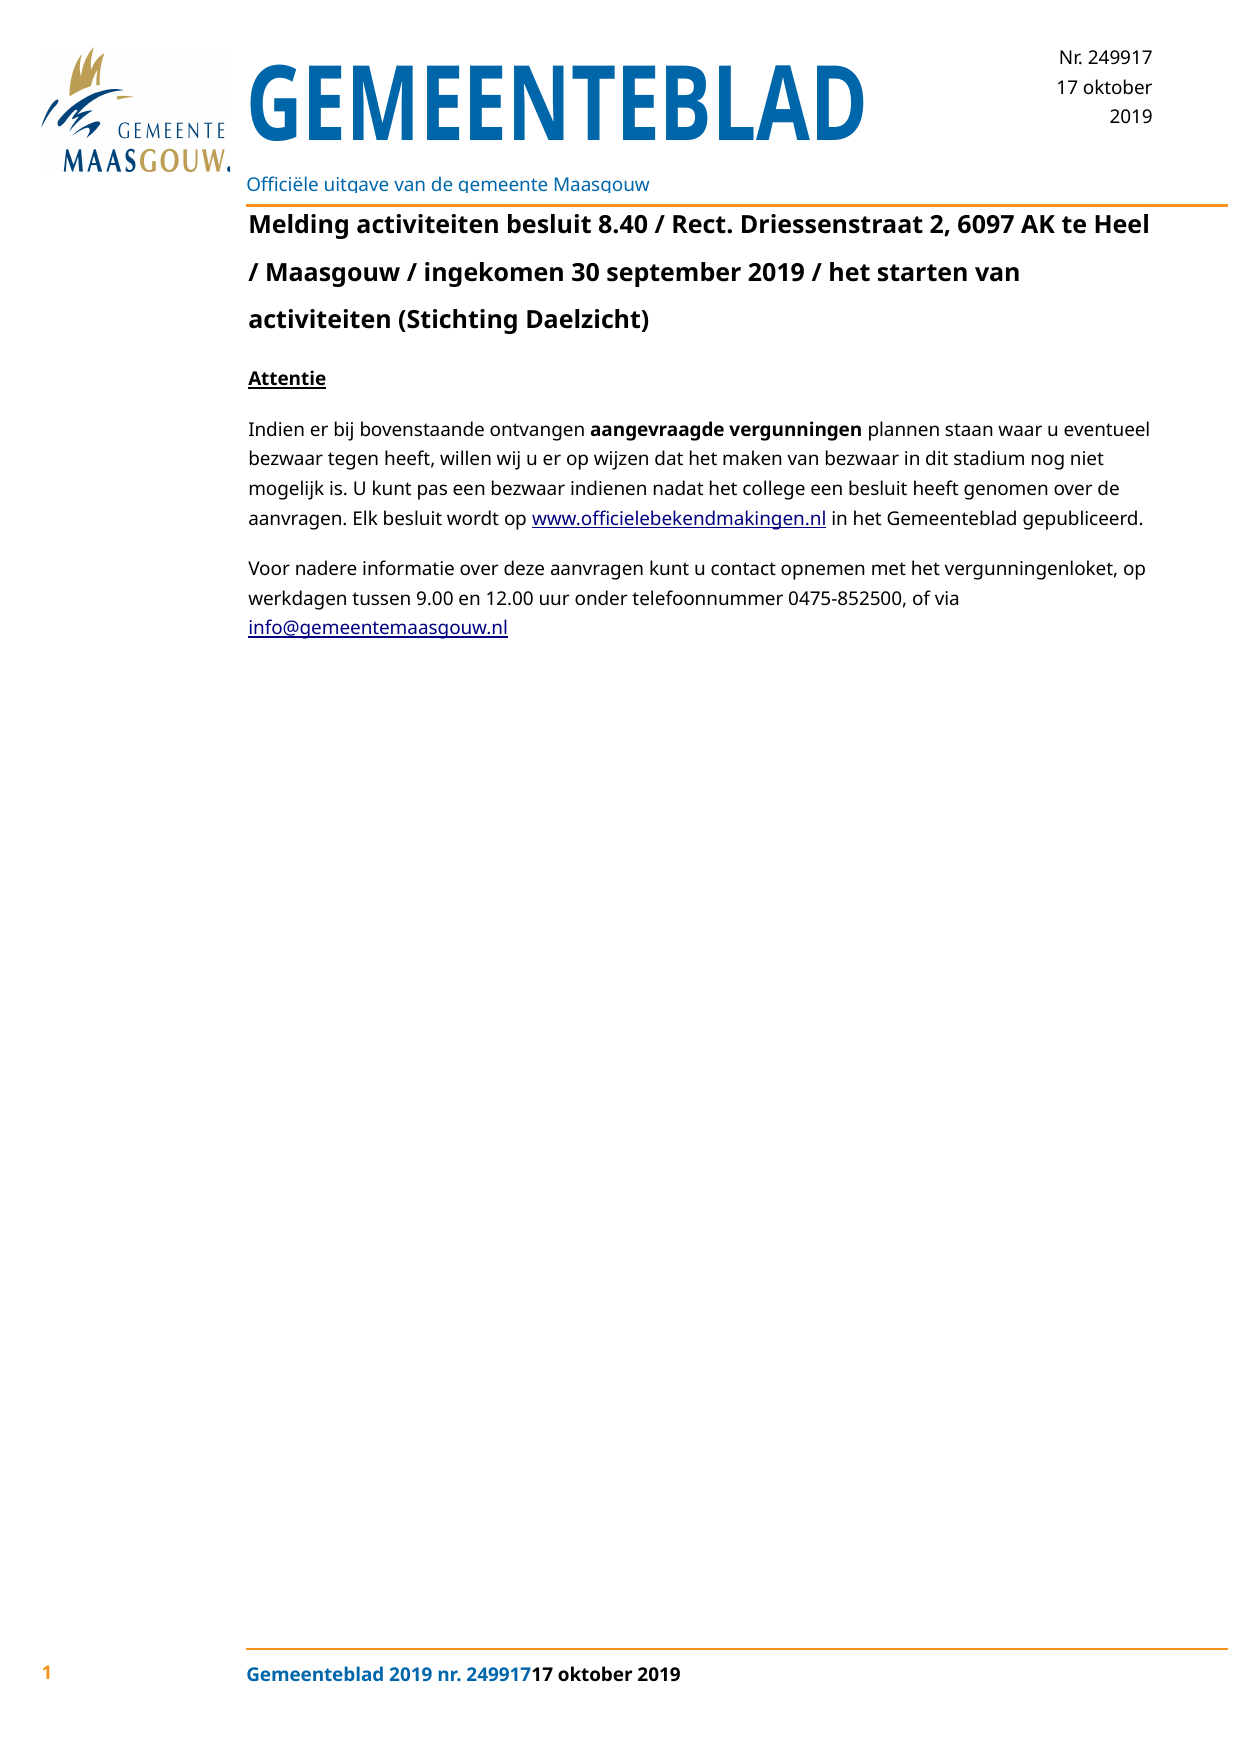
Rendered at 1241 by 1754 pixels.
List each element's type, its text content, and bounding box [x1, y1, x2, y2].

text Melding activiteiten besluit 8.40 / Rect. Driessenstraat 2, 6097 AK te Heel / Maasgouw / ingekomen 30 september 2019 / het starten van activiteiten (Stichting Daelzicht) [248, 207, 1152, 336]
text Indien er bij bovenstaande ontvangen aangevraagde vergunningen plannen staan waar u eventueel bezwaar tegen heeft, willen wij u er op wijzen dat het maken van bezwaar in dit stadium nog niet mogelijk is. U kunt pas een bezwaar indienen nadat het college een besluit heeft genomen over de aanvragen. Elk besluit wordt op www.officielebekendmakingen.nl in het Gemeenteblad gepubliceerd. [248, 416, 1152, 530]
picture [41, 47, 231, 172]
text Voor nadere informatie over deze aanvragen kunt u contact opnemen met het vergunningenloket, op werkdagen tussen 9.00 en 12.00 uur onder telefoonnummer 0475-852500, of via info@gemeentemaasgouw.nl [248, 555, 1152, 640]
text Attentie [248, 366, 1152, 391]
